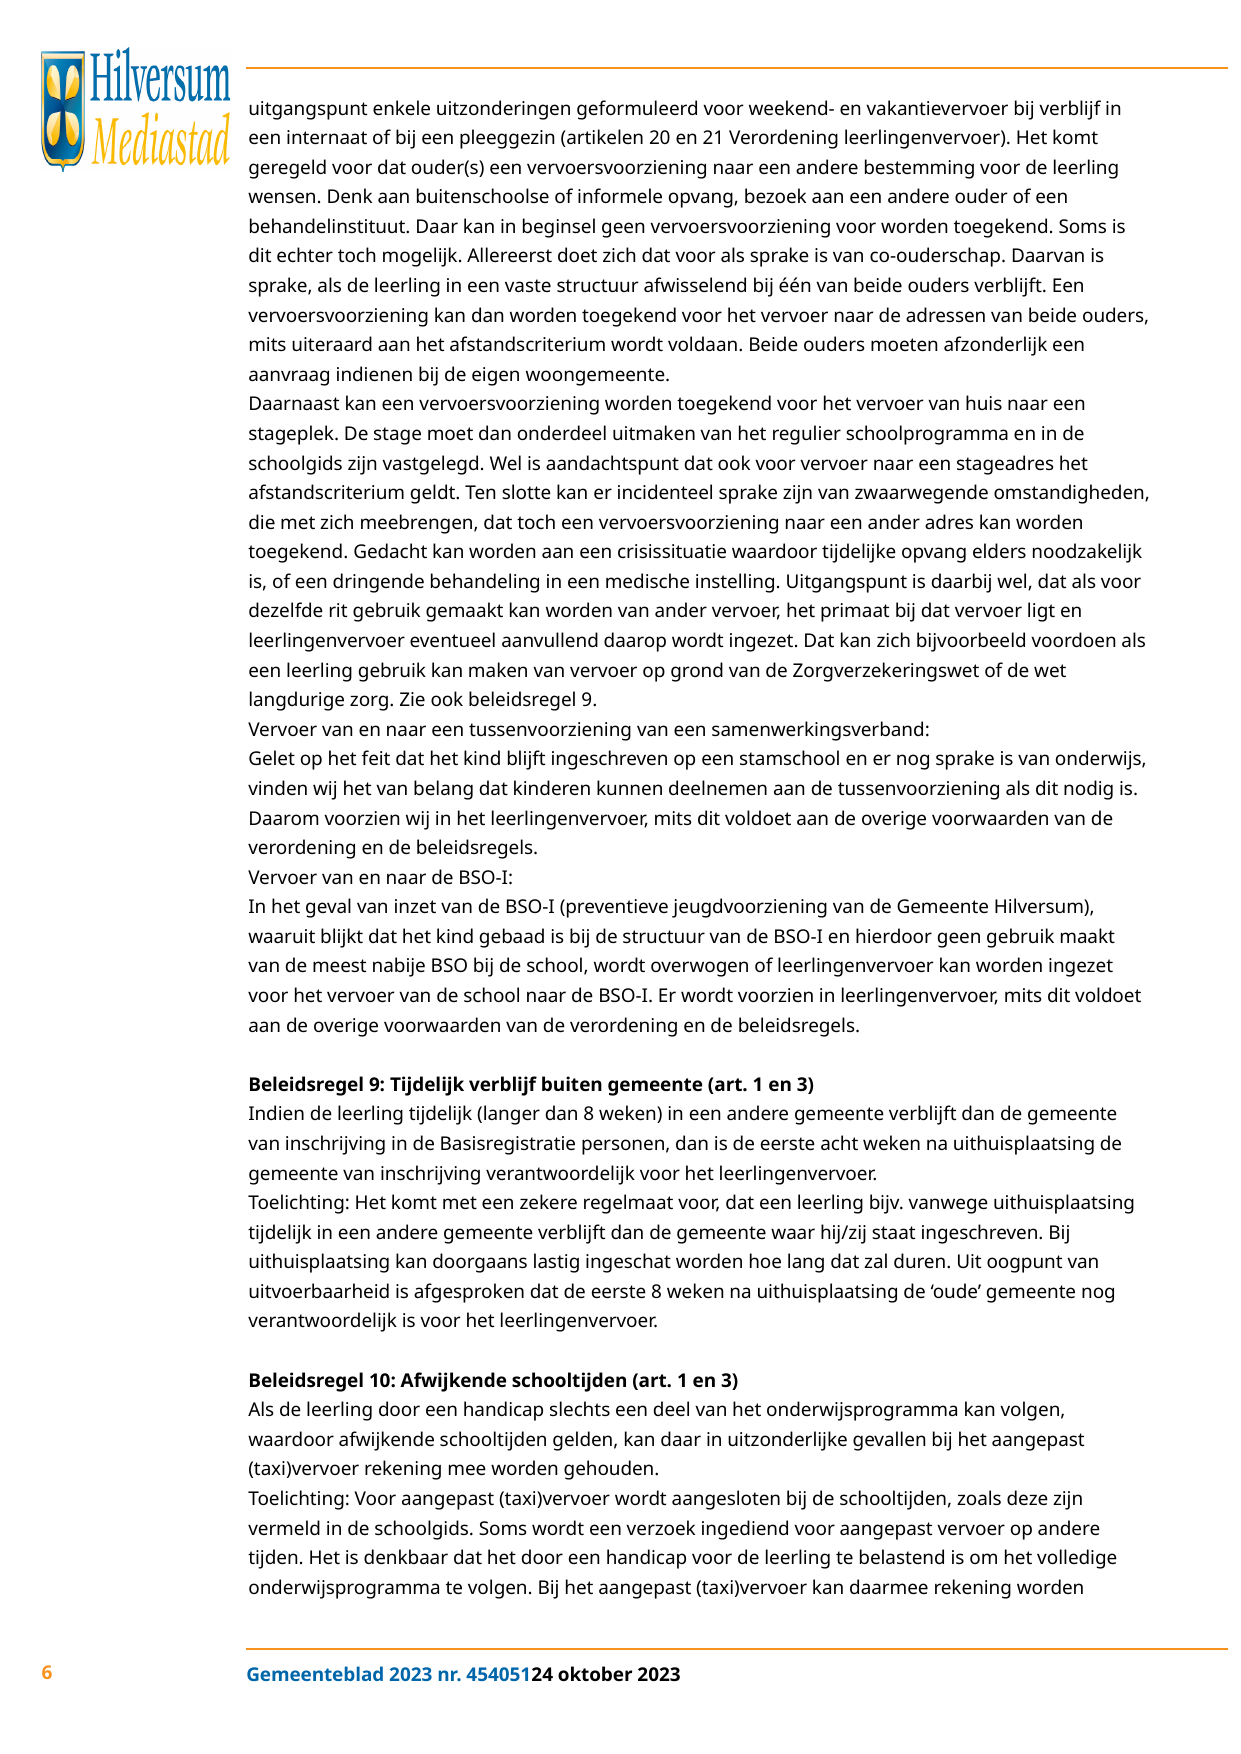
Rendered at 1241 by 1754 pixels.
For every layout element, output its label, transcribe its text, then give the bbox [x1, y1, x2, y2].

text Indien de leerling tijdelijk (langer dan 8 weken) in een andere gemeente verblijft dan de gemeente van inschrijving in de Basisregistratie personen, dan is de eerste acht weken na uithuisplaatsing de gemeente van inschrijving verantwoordelijk voor het leerlingenvervoer. [248, 1101, 1152, 1186]
text Vervoer van en naar de BSO-I: [248, 864, 1152, 890]
text Beleidsregel 10: Afwijkende schooltijden (art. 1 en 3) [248, 1367, 1152, 1393]
text uitgangspunt enkele uitzonderingen geformuleerd voor weekend- en vakantievervoer bij verblijf in een internaat of bij een pleeggezin (artikelen 20 en 21 Verordening leerlingenvervoer). Het komt geregeld voor dat ouder(s) een vervoersvoorziening naar een andere bestemming voor de leerling wensen. Denk aan buitenschoolse of informele opvang, bezoek aan een andere ouder of een behandelinstituut. Daar kan in beginsel geen vervoersvoorziening voor worden toegekend. Soms is dit echter toch mogelijk. Allereerst doet zich dat voor als sprake is van co-ouderschap. Daarvan is sprake, als de leerling in een vaste structuur afwisselend bij één van beide ouders verblijft. Een vervoersvoorziening kan dan worden toegekend voor het vervoer naar de adressen van beide ouders, mits uiteraard aan het afstandscriterium wordt voldaan. Beide ouders moeten afzonderlijk een aanvraag indienen bij de eigen woongemeente. [248, 95, 1152, 387]
text Vervoer van en naar een tussenvoorziening van een samenwerkingsverband: [248, 716, 1152, 742]
text Toelichting: Het komt met een zekere regelmaat voor, dat een leerling bijv. vanwege uithuisplaatsing tijdelijk in een andere gemeente verblijft dan de gemeente waar hij/zij staat ingeschreven. Bij uithuisplaatsing kan doorgaans lastig ingeschat worden hoe lang dat zal duren. Uit oogpunt van uitvoerbaarheid is afgesproken dat de eerste 8 weken na uithuisplaatsing de ‘oude’ gemeente nog verantwoordelijk is voor het leerlingenvervoer. [248, 1189, 1152, 1333]
text Als de leerling door een handicap slechts een deel van het onderwijsprogramma kan volgen, waardoor afwijkende schooltijden gelden, kan daar in uitzonderlijke gevallen bij het aangepast (taxi)vervoer rekening mee worden gehouden. [248, 1396, 1152, 1481]
text Toelichting: Voor aangepast (taxi)vervoer wordt aangesloten bij de schooltijden, zoals deze zijn vermeld in de schoolgids. Soms wordt een verzoek ingediend voor aangepast vervoer op andere tijden. Het is denkbaar dat het door een handicap voor de leerling te belastend is om het volledige onderwijsprogramma te volgen. Bij het aangepast (taxi)vervoer kan daarmee rekening worden [248, 1485, 1152, 1600]
text Daarnaast kan een vervoersvoorziening worden toegekend voor het vervoer van huis naar een stageplek. De stage moet dan onderdeel uitmaken van het regulier schoolprogramma en in de schoolgids zijn vastgelegd. Wel is aandachtspunt dat ook voor vervoer naar een stageadres het afstandscriterium geldt. Ten slotte kan er incidenteel sprake zijn van zwaarwegende omstandigheden, die met zich meebrengen, dat toch een vervoersvoorziening naar een ander adres kan worden toegekend. Gedacht kan worden aan een crisissituatie waardoor tijdelijke opvang elders noodzakelijk is, of een dringende behandeling in een medische instelling. Uitgangspunt is daarbij wel, dat als voor dezelfde rit gebruik gemaakt kan worden van ander vervoer, het primaat bij dat vervoer ligt en leerlingenvervoer eventueel aanvullend daarop wordt ingezet. Dat kan zich bijvoorbeeld voordoen als een leerling gebruik kan maken van vervoer op grond van de Zorgverzekeringswet of de wet langdurige zorg. Zie ook beleidsregel 9. [248, 391, 1152, 712]
text Beleidsregel 9: Tijdelijk verblijf buiten gemeente (art. 1 en 3) [248, 1071, 1152, 1097]
text In het geval van inzet van de BSO-I (preventieve jeugdvoorziening van de Gemeente Hilversum), waaruit blijkt dat het kind gebaad is bij de structuur van de BSO-I en hierdoor geen gebruik maakt van de meest nabije BSO bij de school, wordt overwogen of leerlingenvervoer kan worden ingezet voor het vervoer van de school naar de BSO-I. Er wordt voorzien in leerlingenvervoer, mits dit voldoet aan de overige voorwaarden van de verordening en de beleidsregels. [248, 893, 1152, 1038]
text Gelet op het feit dat het kind blijft ingeschreven op een stamschool en er nog sprake is van onderwijs, vinden wij het van belang dat kinderen kunnen deelnemen aan de tussenvoorziening als dit nodig is. Daarom voorzien wij in het leerlingenvervoer, mits dit voldoet aan de overige voorwaarden van de verordening en de beleidsregels. [248, 746, 1152, 860]
picture [41, 47, 231, 172]
